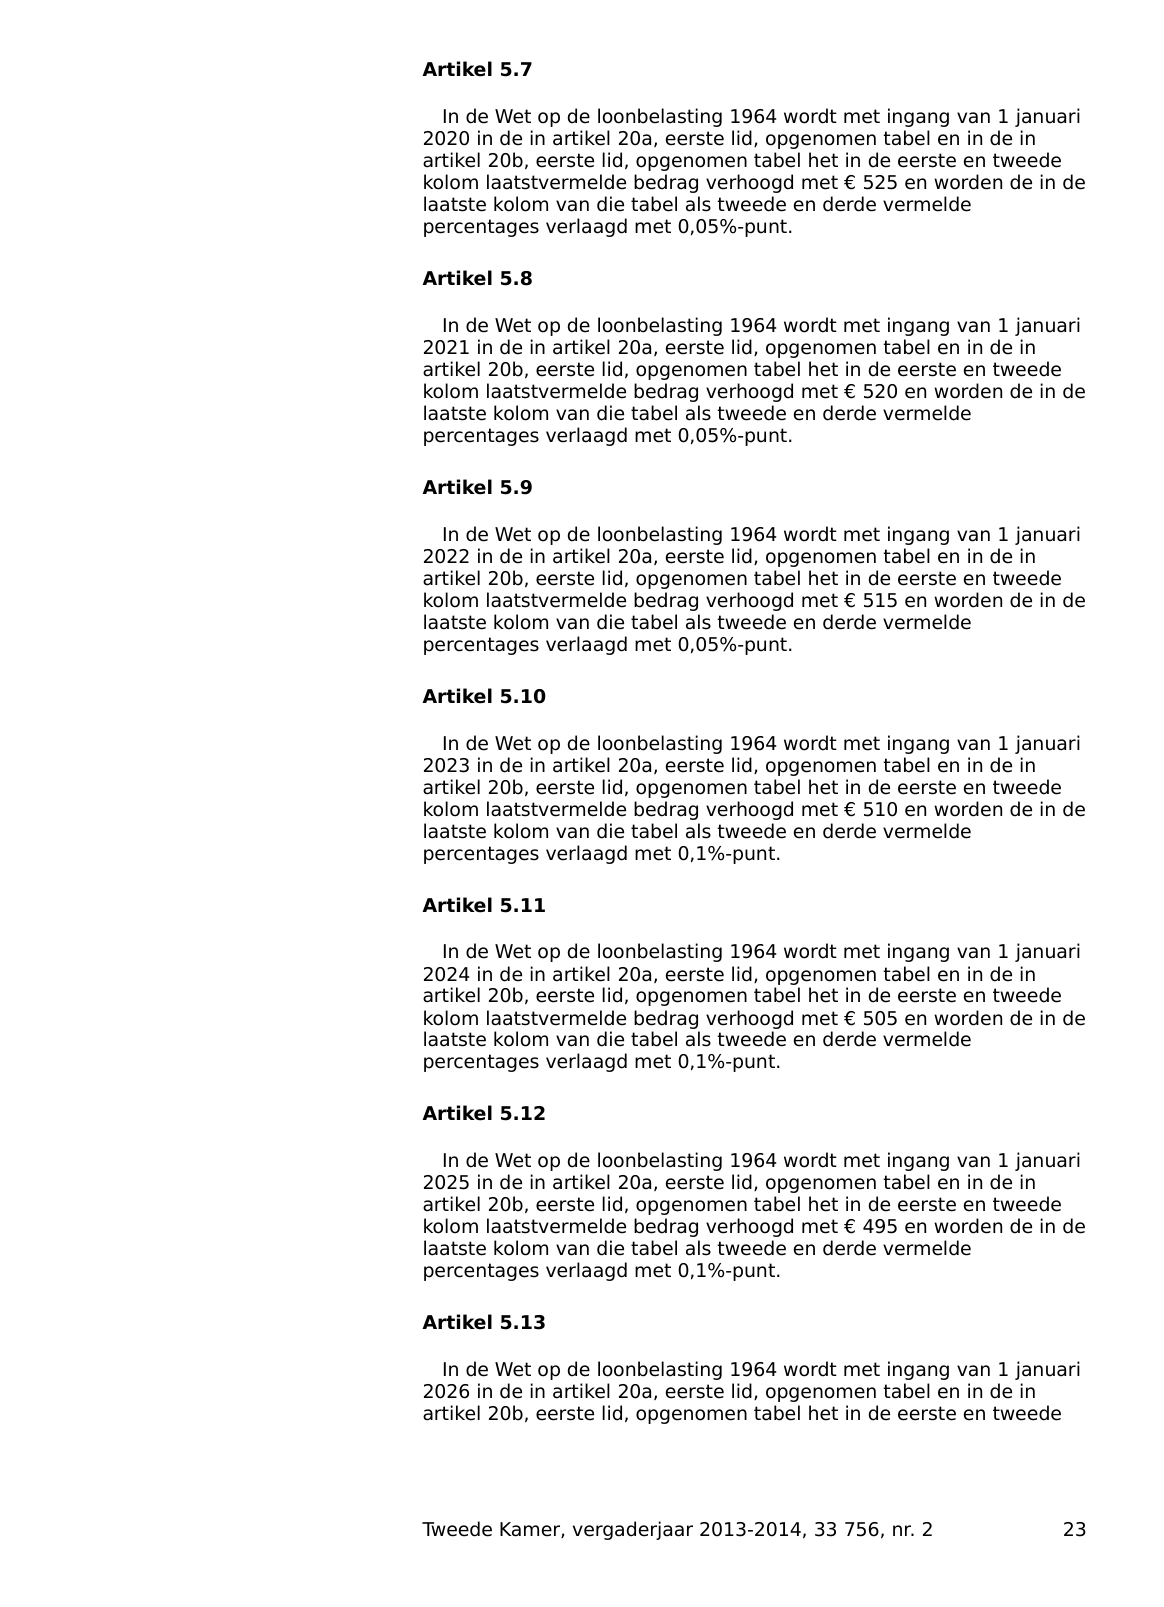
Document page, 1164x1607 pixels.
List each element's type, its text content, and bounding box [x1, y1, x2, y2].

subtitle Artikel 5.10 [422, 686, 1087, 708]
text In de Wet op de loonbelasting 1964 wordt met ingang van 1 januari 2020 in de in artikel 20a, eerste lid, opgenomen tabel en in de in artikel 20b, eerste lid, opgenomen tabel het in de eerste en tweede kolom laatstvermelde bedrag verhoogd met € 525 en worden de in de laatste kolom van die tabel als tweede en derde vermelde percentages verlaagd met 0,05%-punt. [422, 106, 1087, 238]
text In de Wet op de loonbelasting 1964 wordt met ingang van 1 januari 2024 in de in artikel 20a, eerste lid, opgenomen tabel en in de in artikel 20b, eerste lid, opgenomen tabel het in de eerste en tweede kolom laatstvermelde bedrag verhoogd met € 505 en worden de in de laatste kolom van die tabel als tweede en derde vermelde percentages verlaagd met 0,1%-punt. [422, 941, 1087, 1073]
text In de Wet op de loonbelasting 1964 wordt met ingang van 1 januari 2025 in de in artikel 20a, eerste lid, opgenomen tabel en in de in artikel 20b, eerste lid, opgenomen tabel het in de eerste en tweede kolom laatstvermelde bedrag verhoogd met € 495 en worden de in de laatste kolom van die tabel als tweede en derde vermelde percentages verlaagd met 0,1%-punt. [422, 1150, 1087, 1282]
subtitle Artikel 5.12 [422, 1103, 1087, 1125]
subtitle Artikel 5.7 [422, 59, 1087, 81]
text In de Wet op de loonbelasting 1964 wordt met ingang van 1 januari 2021 in de in artikel 20a, eerste lid, opgenomen tabel en in de in artikel 20b, eerste lid, opgenomen tabel het in de eerste en tweede kolom laatstvermelde bedrag verhoogd met € 520 en worden de in de laatste kolom van die tabel als tweede en derde vermelde percentages verlaagd met 0,05%-punt. [422, 315, 1087, 447]
subtitle Artikel 5.11 [422, 894, 1087, 916]
subtitle Artikel 5.9 [422, 477, 1087, 499]
text In de Wet op de loonbelasting 1964 wordt met ingang van 1 januari 2022 in de in artikel 20a, eerste lid, opgenomen tabel en in de in artikel 20b, eerste lid, opgenomen tabel het in de eerste en tweede kolom laatstvermelde bedrag verhoogd met € 515 en worden de in de laatste kolom van die tabel als tweede en derde vermelde percentages verlaagd met 0,05%-punt. [422, 524, 1087, 656]
text In de Wet op de loonbelasting 1964 wordt met ingang van 1 januari 2026 in de in artikel 20a, eerste lid, opgenomen tabel en in de in artikel 20b, eerste lid, opgenomen tabel het in de eerste en tweede [422, 1359, 1087, 1425]
text In de Wet op de loonbelasting 1964 wordt met ingang van 1 januari 2023 in de in artikel 20a, eerste lid, opgenomen tabel en in de in artikel 20b, eerste lid, opgenomen tabel het in de eerste en tweede kolom laatstvermelde bedrag verhoogd met € 510 en worden de in de laatste kolom van die tabel als tweede en derde vermelde percentages verlaagd met 0,1%-punt. [422, 733, 1087, 864]
subtitle Artikel 5.13 [422, 1312, 1087, 1334]
subtitle Artikel 5.8 [422, 268, 1087, 290]
